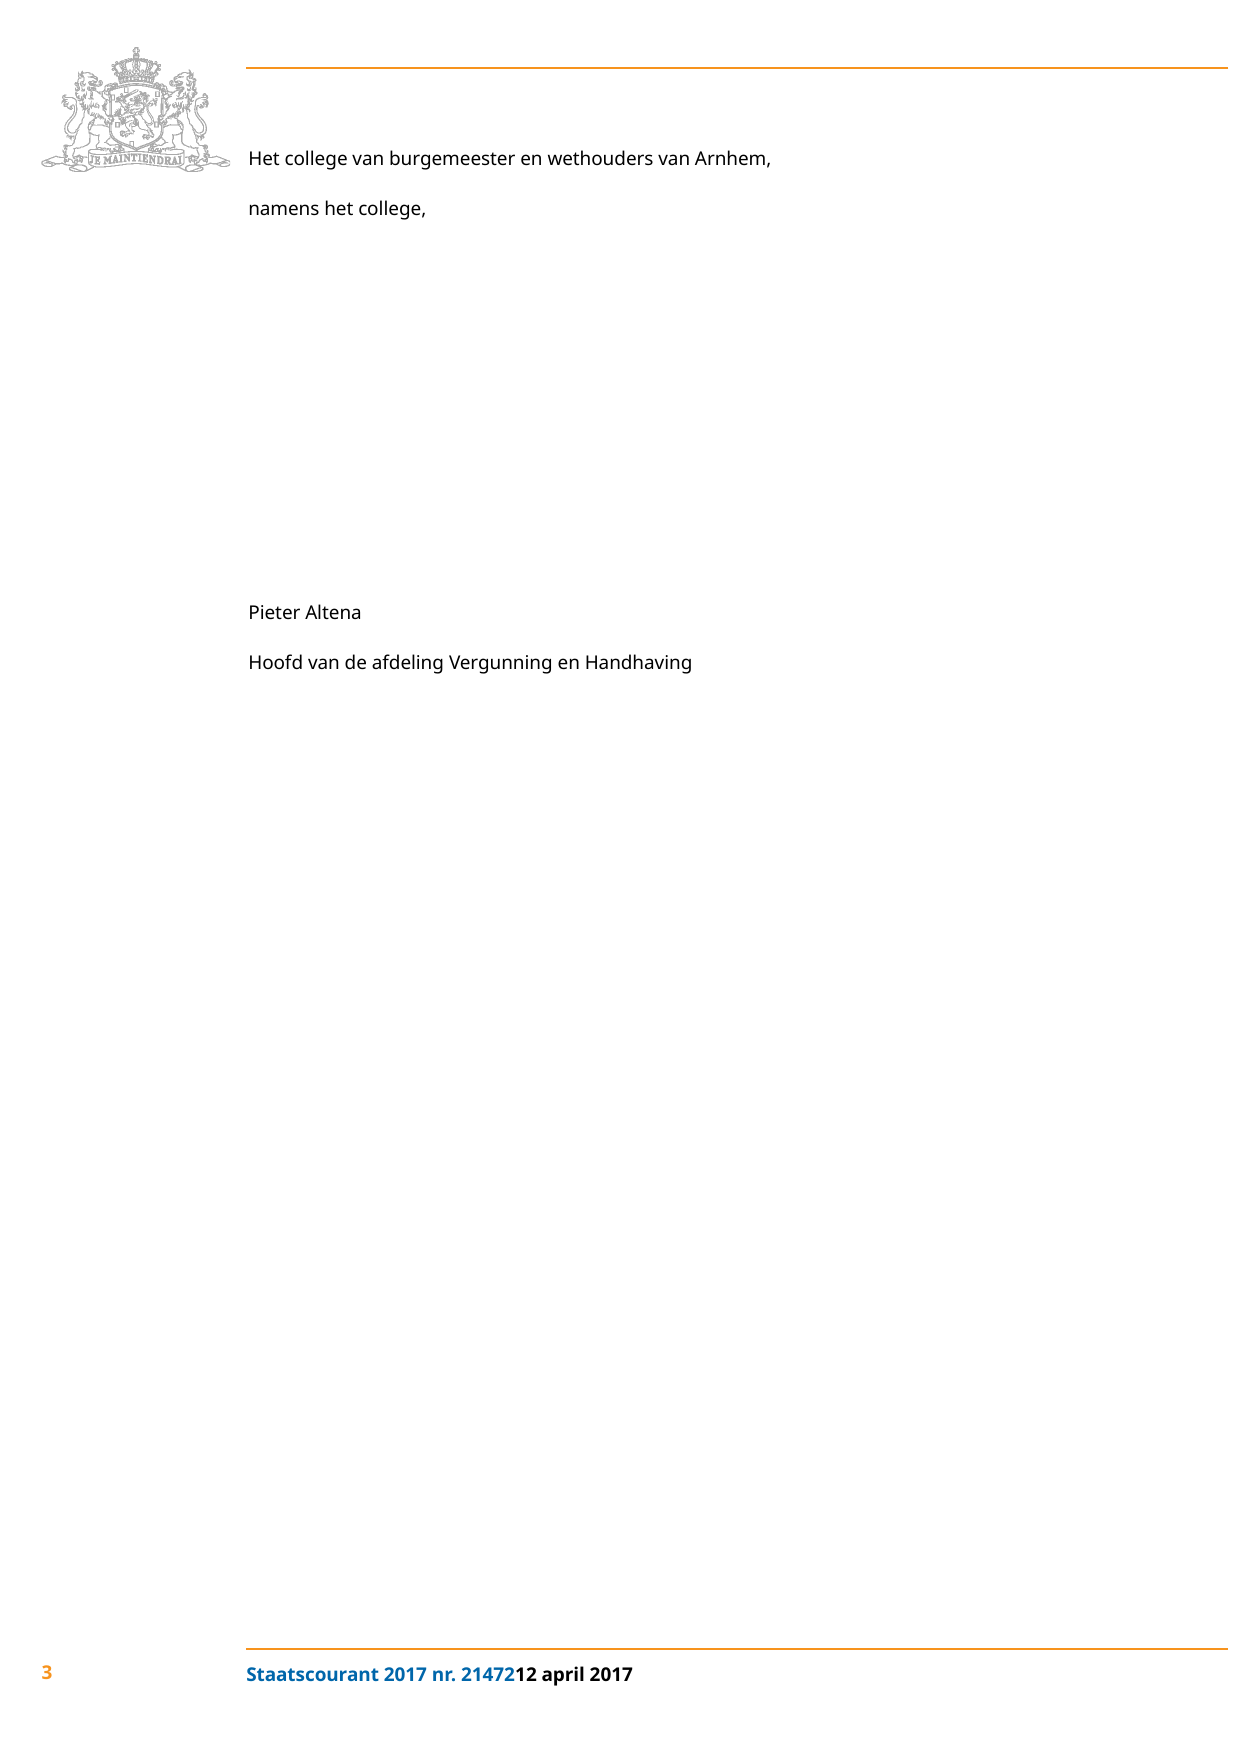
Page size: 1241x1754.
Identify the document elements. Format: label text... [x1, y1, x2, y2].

text namens het college, [248, 196, 1152, 221]
text Hoofd van de afdeling Vergunning en Handhaving [248, 649, 1152, 675]
text Pieter Altena [248, 599, 1152, 625]
picture [41, 47, 231, 172]
text Het college van burgemeester en wethouders van Arnhem, [248, 145, 1152, 171]
